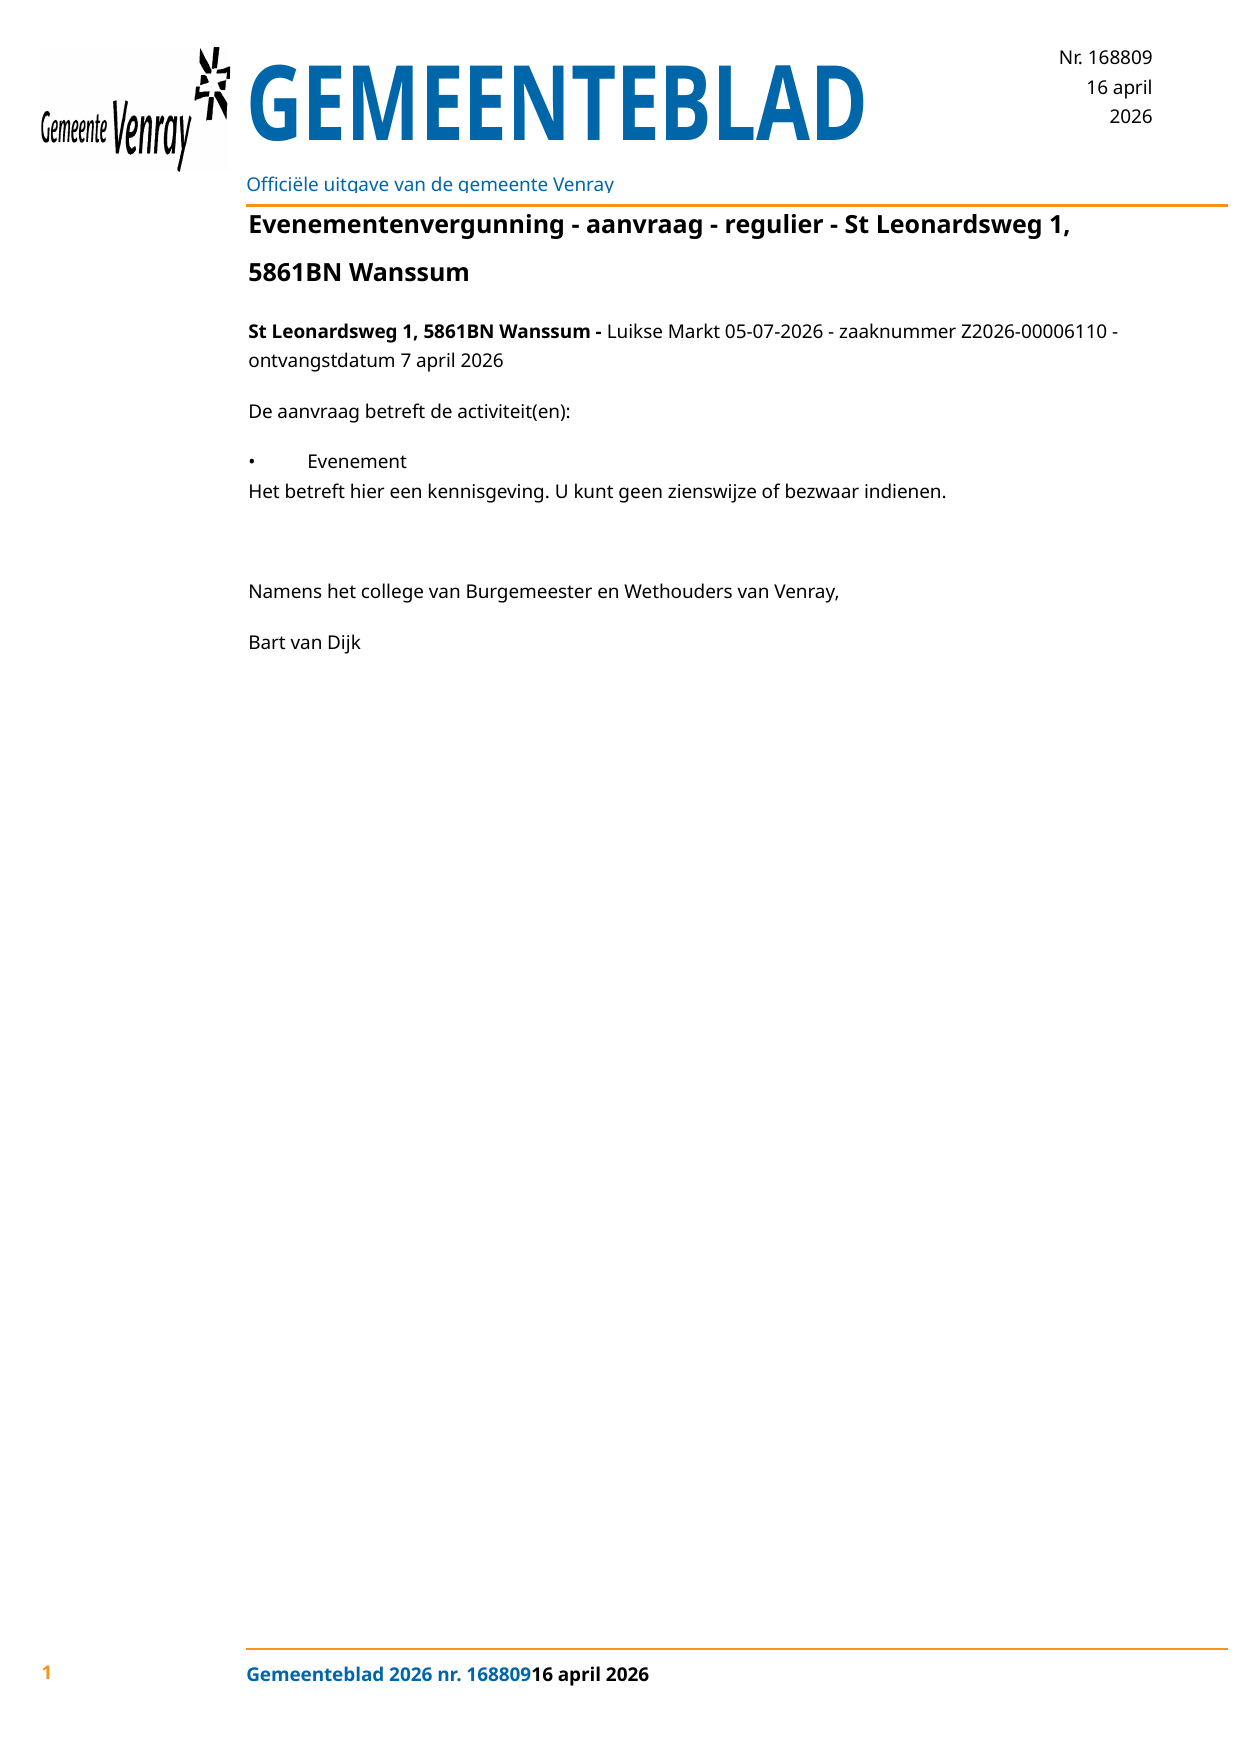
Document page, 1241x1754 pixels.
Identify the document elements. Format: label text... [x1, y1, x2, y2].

picture [41, 47, 231, 172]
text St Leonardsweg 1, 5861BN Wanssum - Luikse Markt 05-07-2026 - zaaknummer Z2026-00006110 - ontvangstdatum 7 april 2026 [248, 318, 1152, 373]
text Evenementenvergunning - aanvraag - regulier - St Leonardsweg 1, 5861BN Wanssum [248, 207, 1152, 288]
text Het betreft hier een kennisgeving. U kunt geen zienswijze of bezwaar indienen. [248, 478, 1152, 504]
list Evenement [248, 448, 1152, 474]
text De aanvraag betreft de activiteit(en): [248, 398, 1152, 424]
text Namens het college van Burgemeester en Wethouders van Venray, [248, 579, 1152, 604]
text Bart van Dijk [248, 629, 1152, 655]
